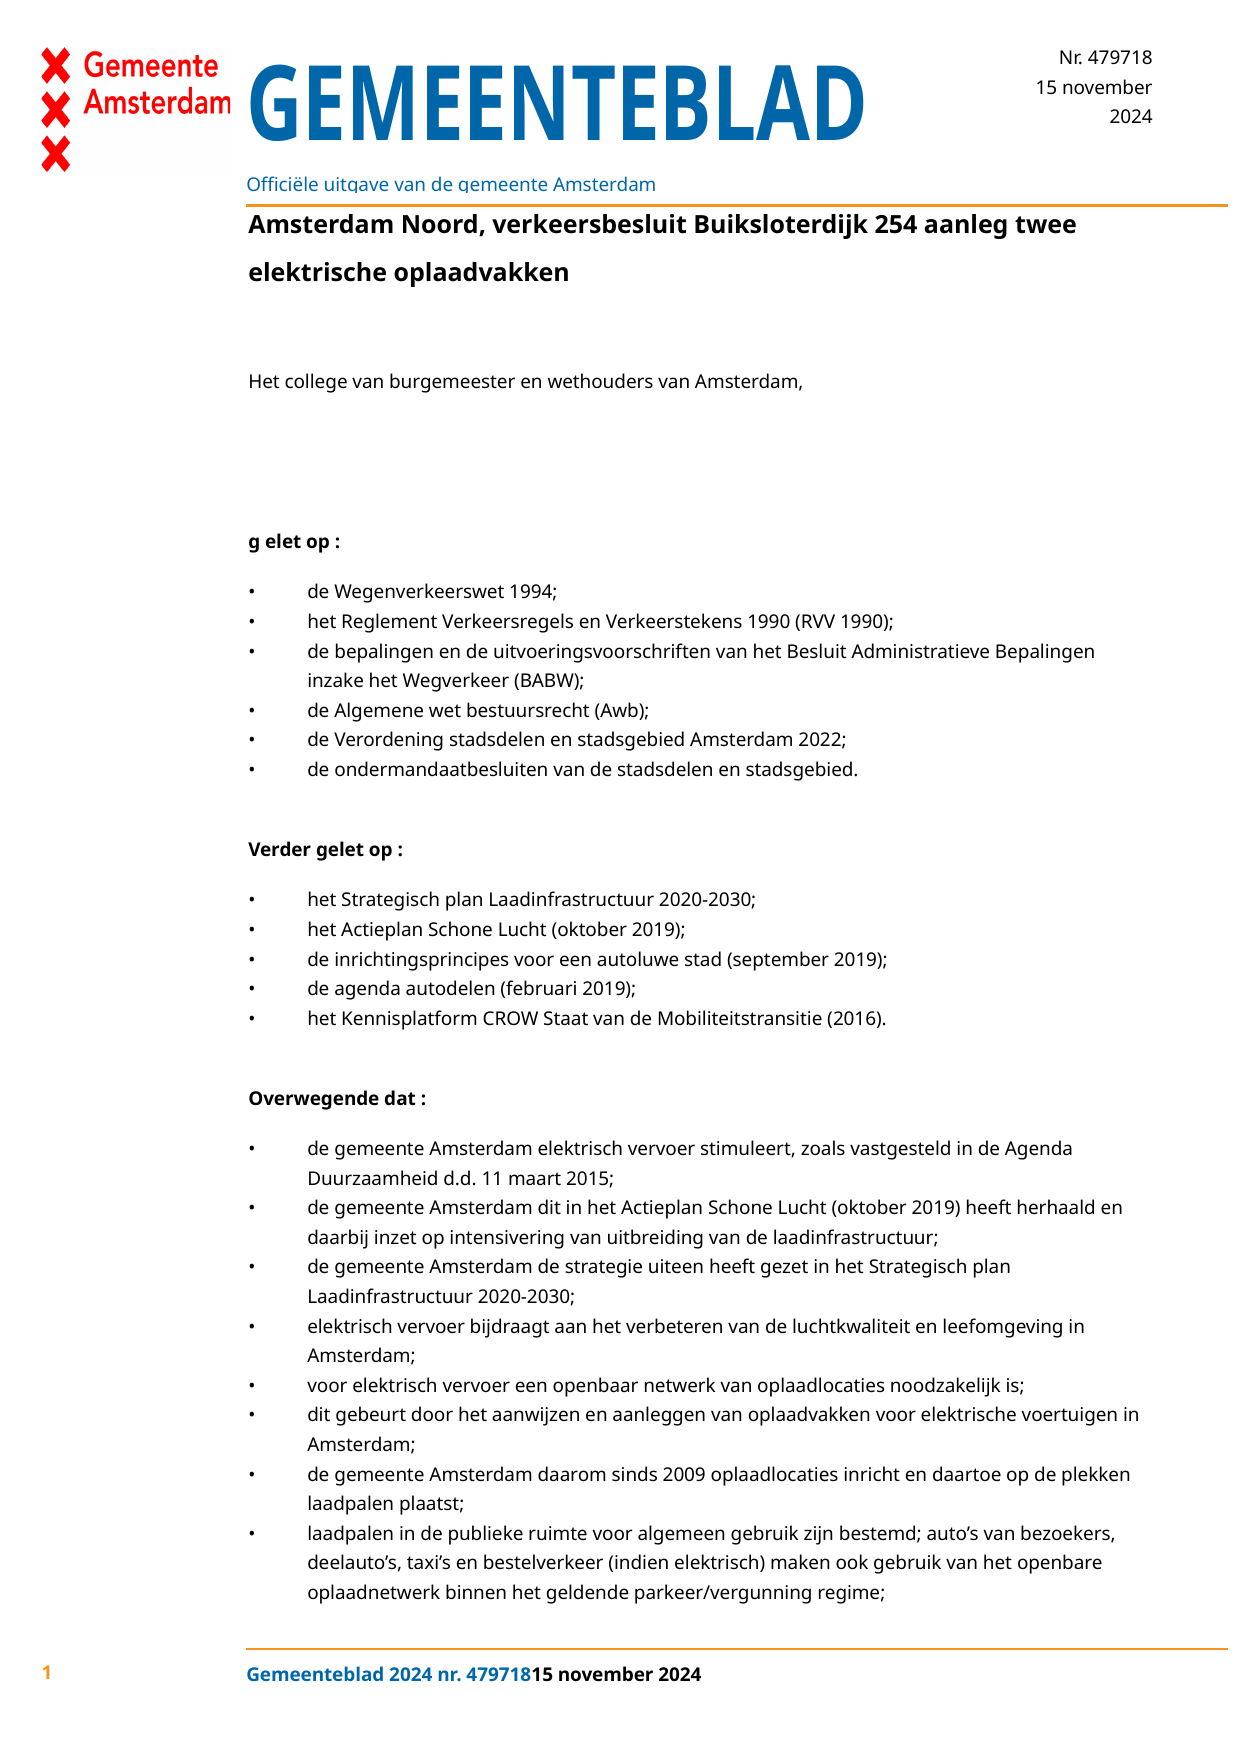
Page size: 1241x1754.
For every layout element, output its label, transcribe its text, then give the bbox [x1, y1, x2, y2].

list de ondermandaatbesluiten van de stadsdelen en stadsgebied. [248, 756, 1152, 782]
list de gemeente Amsterdam de strategie uiteen heeft gezet in het Strategisch plan Laadinfrastructuur 2020-2030; [248, 1254, 1152, 1309]
list het Reglement Verkeersregels en Verkeerstekens 1990 (RVV 1990); [248, 608, 1152, 634]
text g elet op : [248, 528, 1152, 554]
text Verder gelet op : [248, 836, 1152, 862]
text Overwegende dat : [248, 1085, 1152, 1111]
list dit gebeurt door het aanwijzen en aanleggen van oplaadvakken voor elektrische voertuigen in Amsterdam; [248, 1402, 1152, 1457]
list de gemeente Amsterdam daarom sinds 2009 oplaadlocaties inricht en daartoe op de plekken laadpalen plaatst; [248, 1461, 1152, 1516]
list voor elektrisch vervoer een openbaar netwerk van oplaadlocaties noodzakelijk is; [248, 1372, 1152, 1398]
list het Strategisch plan Laadinfrastructuur 2020-2030; [248, 887, 1152, 912]
list de agenda autodelen (februari 2019); [248, 975, 1152, 1001]
list laadpalen in de publieke ruimte voor algemeen gebruik zijn bestemd; auto’s van bezoekers, deelauto’s, taxi’s en bestelverkeer (indien elektrisch) maken ook gebruik van het openbare oplaadnetwerk binnen het geldende parkeer/vergunning regime; [248, 1520, 1152, 1605]
picture [41, 47, 231, 172]
text Het college van burgemeester en wethouders van Amsterdam, [248, 368, 1152, 394]
list de Wegenverkeerswet 1994; [248, 579, 1152, 604]
list het Kennisplatform CROW Staat van de Mobiliteitstransitie (2016). [248, 1005, 1152, 1031]
list de bepalingen en de uitvoeringsvoorschriften van het Besluit Administratieve Bepalingen inzake het Wegverkeer (BABW); [248, 638, 1152, 693]
list de inrichtingsprincipes voor een autoluwe stad (september 2019); [248, 946, 1152, 971]
list de gemeente Amsterdam elektrisch vervoer stimuleert, zoals vastgesteld in de Agenda Duurzaamheid d.d. 11 maart 2015; [248, 1135, 1152, 1191]
text Amsterdam Noord, verkeersbesluit Buiksloterdijk 254 aanleg twee elektrische oplaadvakken [248, 207, 1152, 288]
list de gemeente Amsterdam dit in het Actieplan Schone Lucht (oktober 2019) heeft herhaald en daarbij inzet op intensivering van uitbreiding van de laadinfrastructuur; [248, 1194, 1152, 1250]
list het Actieplan Schone Lucht (oktober 2019); [248, 916, 1152, 942]
list de Algemene wet bestuursrecht (Awb); [248, 697, 1152, 723]
list elektrisch vervoer bijdraagt aan het verbeteren van de luchtkwaliteit en leefomgeving in Amsterdam; [248, 1313, 1152, 1368]
list de Verordening stadsdelen en stadsgebied Amsterdam 2022; [248, 727, 1152, 752]
